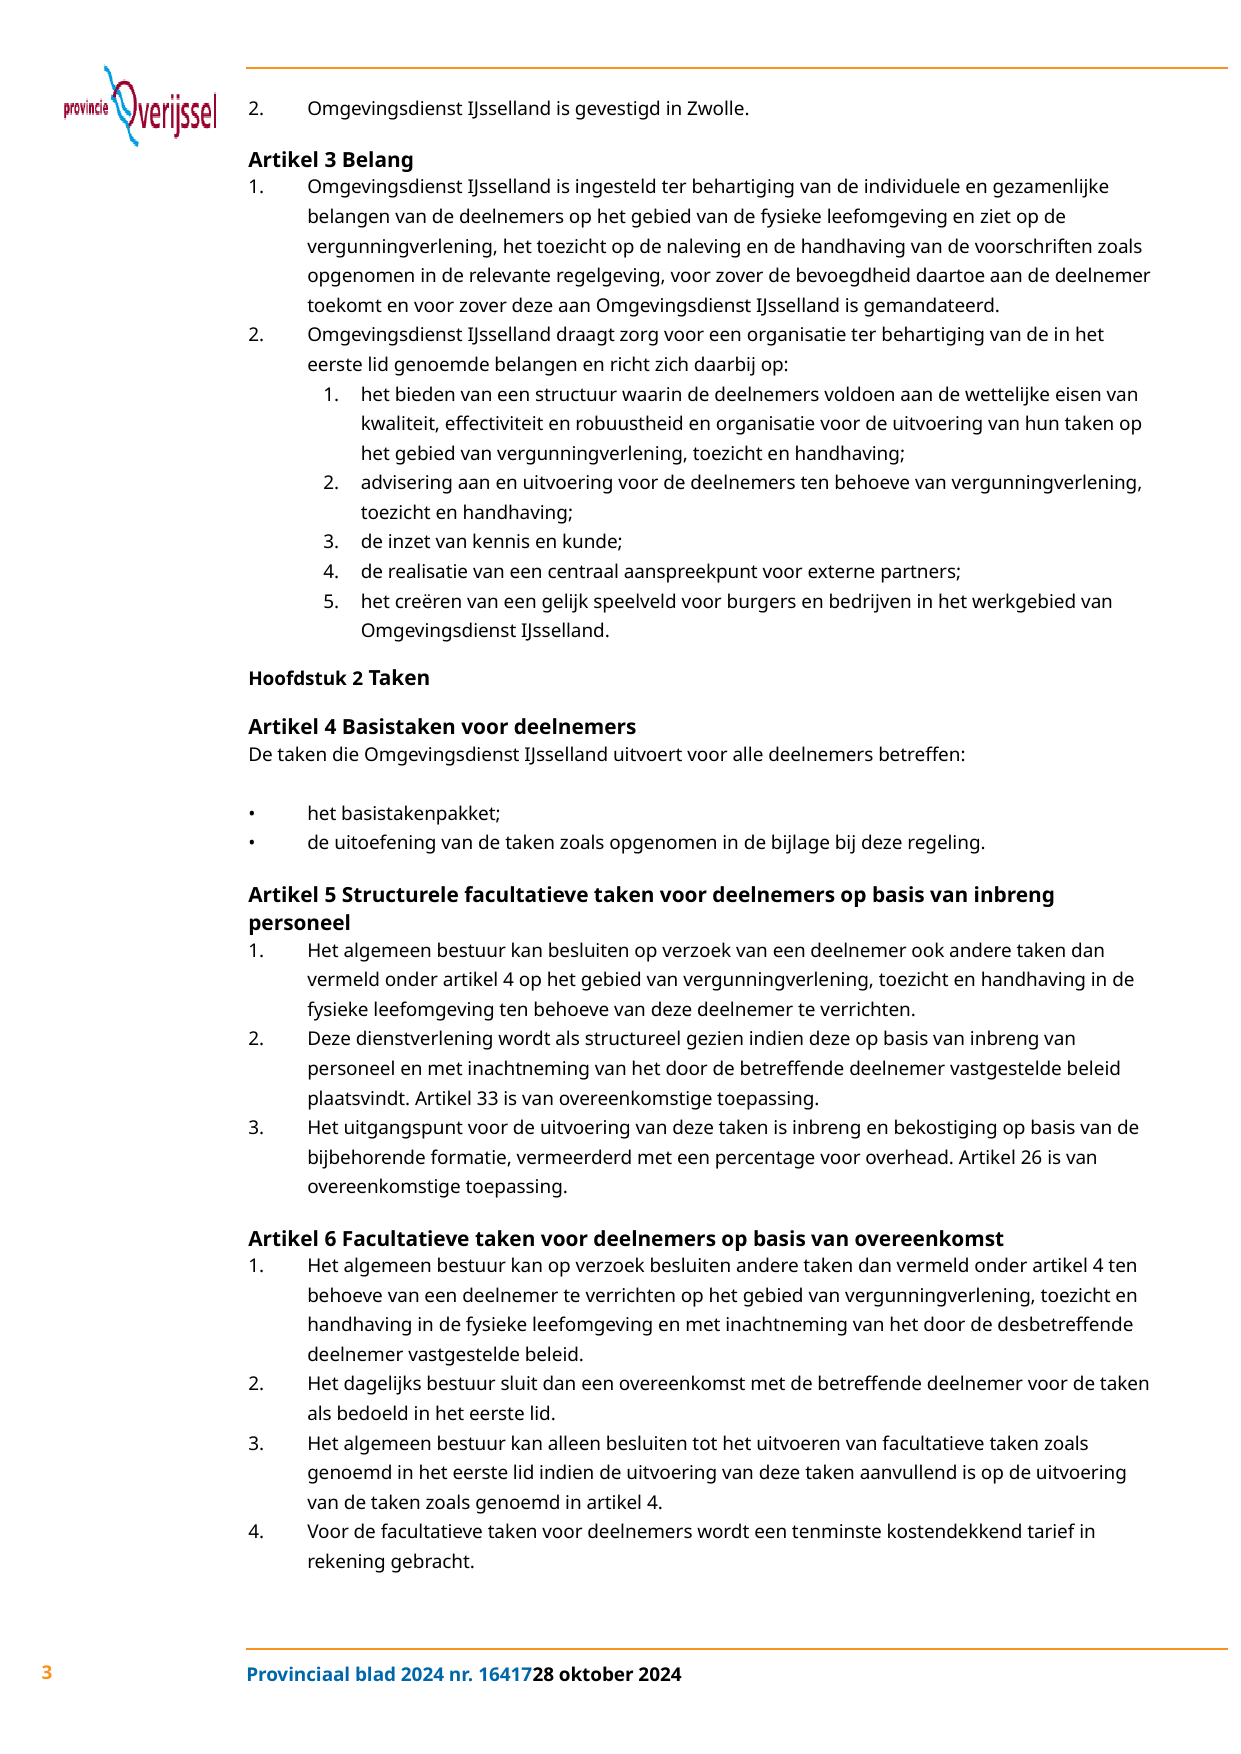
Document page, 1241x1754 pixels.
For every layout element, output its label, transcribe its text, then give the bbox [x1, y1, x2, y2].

text Hoofdstuk 2 Taken [248, 663, 1152, 691]
list het basistakenpakket; [248, 800, 1152, 826]
list de realisatie van een centraal aanspreekpunt voor externe partners; [323, 558, 1152, 584]
list Omgevingsdienst IJsselland draagt zorg voor een organisatie ter behartiging van de in het eerste lid genoemde belangen en richt zich daarbij op: [248, 322, 1152, 377]
text Artikel 4 Basistaken voor deelnemers [248, 712, 1152, 741]
list advisering aan en uitvoering voor de deelnemers ten behoeve van vergunningverlening, toezicht en handhaving; [323, 469, 1152, 525]
list Omgevingsdienst IJsselland is ingesteld ter behartiging van de individuele en gezamenlijke belangen van de deelnemers op het gebied van de fysieke leefomgeving en ziet op de vergunningverlening, het toezicht op de naleving en de handhaving van de voorschriften zoals opgenomen in de relevante regelgeving, voor zover de bevoegdheid daartoe aan de deelnemer toekomt en voor zover deze aan Omgevingsdienst IJsselland is gemandateerd. [248, 174, 1152, 318]
list Het uitgangspunt voor de uitvoering van deze taken is inbreng en bekostiging op basis van de bijbehorende formatie, vermeerderd met een percentage voor overhead. Artikel 26 is van overeenkomstige toepassing. [248, 1114, 1152, 1199]
list de inzet van kennis en kunde; [323, 529, 1152, 554]
list Het dagelijks bestuur sluit dan een overeenkomst met de betreffende deelnemer voor de taken als bedoeld in het eerste lid. [248, 1371, 1152, 1426]
text Artikel 3 Belang [248, 145, 1152, 174]
text De taken die Omgevingsdienst IJsselland uitvoert voor alle deelnemers betreffen: [248, 741, 1152, 766]
list Het algemeen bestuur kan besluiten op verzoek van een deelnemer ook andere taken dan vermeld onder artikel 4 op het gebied van vergunningverlening, toezicht en handhaving in de fysieke leefomgeving ten behoeve van deze deelnemer te verrichten. [248, 937, 1152, 1022]
list Deze dienstverlening wordt als structureel gezien indien deze op basis van inbreng van personeel en met inachtneming van het door de betreffende deelnemer vastgestelde beleid plaatsvindt. Artikel 33 is van overeenkomstige toepassing. [248, 1026, 1152, 1110]
list het creëren van een gelijk speelveld voor burgers en bedrijven in het werkgebied van Omgevingsdienst IJsselland. [323, 588, 1152, 643]
picture [41, 47, 231, 172]
list de uitoefening van de taken zoals opgenomen in de bijlage bij deze regeling. [248, 829, 1152, 855]
list Omgevingsdienst IJsselland is gevestigd in Zwolle. [248, 95, 1152, 121]
list Voor de facultatieve taken voor deelnemers wordt een tenminste kostendekkend tarief in rekening gebracht. [248, 1518, 1152, 1574]
text Artikel 6 Facultatieve taken voor deelnemers op basis van overeenkomst [248, 1224, 1152, 1252]
list het bieden van een structuur waarin de deelnemers voldoen aan de wettelijke eisen van kwaliteit, effectiviteit en robuustheid en organisatie voor de uitvoering van hun taken op het gebied van vergunningverlening, toezicht en handhaving; [323, 381, 1152, 466]
text Artikel 5 Structurele facultatieve taken voor deelnemers op basis van inbreng personeel [248, 880, 1152, 937]
list Het algemeen bestuur kan alleen besluiten tot het uitvoeren van facultatieve taken zoals genoemd in het eerste lid indien de uitvoering van deze taken aanvullend is op de uitvoering van de taken zoals genoemd in artikel 4. [248, 1430, 1152, 1515]
list Het algemeen bestuur kan op verzoek besluiten andere taken dan vermeld onder artikel 4 ten behoeve van een deelnemer te verrichten op het gebied van vergunningverlening, toezicht en handhaving in de fysieke leefomgeving en met inachtneming van het door de desbetreffende deelnemer vastgestelde beleid. [248, 1252, 1152, 1367]
